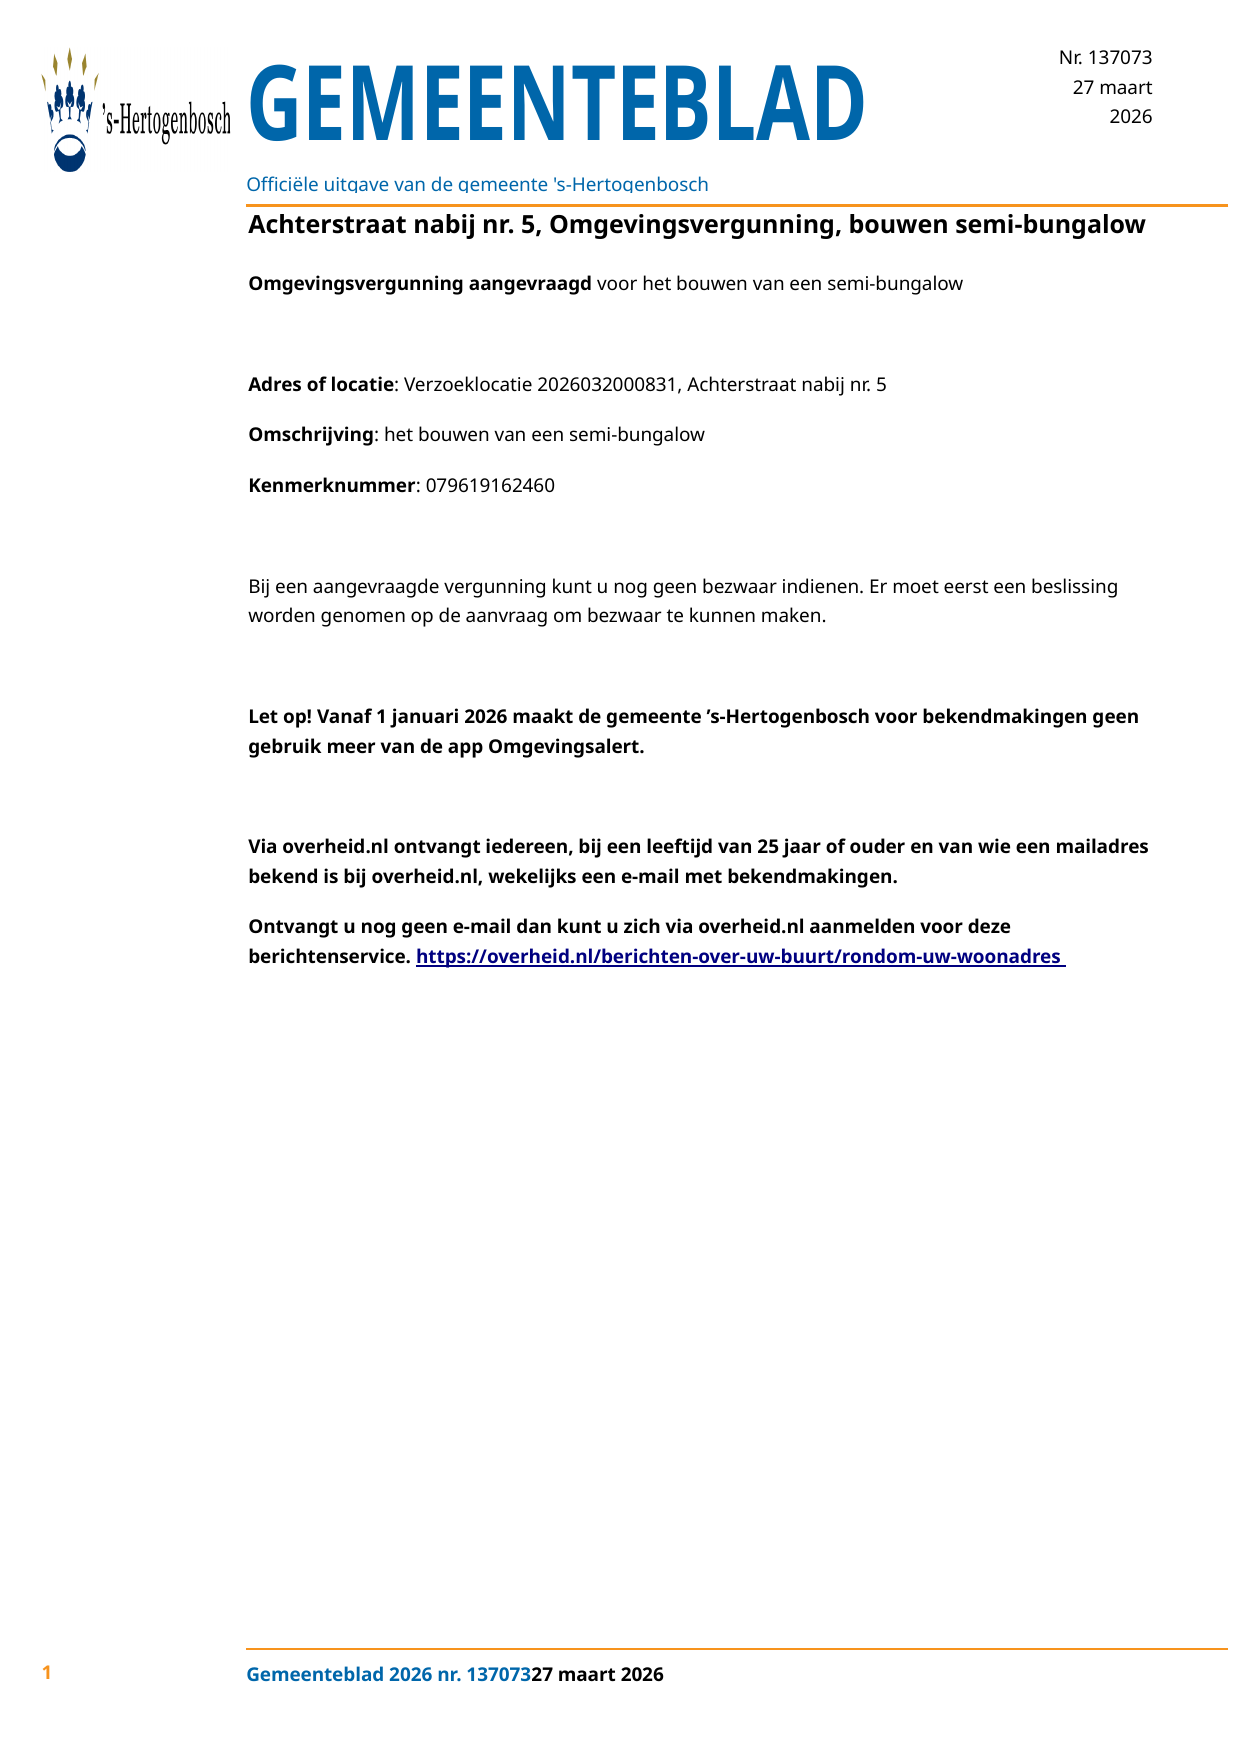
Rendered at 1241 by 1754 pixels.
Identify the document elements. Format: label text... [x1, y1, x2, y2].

text Let op! Vanaf 1 januari 2026 maakt de gemeente ’s-Hertogenbosch voor bekendmakingen geen gebruik meer van de app Omgevingsalert. [248, 703, 1152, 758]
text Omschrijving: het bouwen van een semi-bungalow [248, 422, 1152, 447]
text Achterstraat nabij nr. 5, Omgevingsvergunning, bouwen semi-bungalow [248, 207, 1152, 241]
text Kenmerknummer: 079619162460 [248, 472, 1152, 498]
text Omgevingsvergunning aangevraagd voor het bouwen van een semi-bungalow [248, 270, 1152, 296]
picture [41, 47, 231, 172]
text Bij een aangevraagde vergunning kunt u nog geen bezwaar indienen. Er moet eerst een beslissing worden genomen op de aanvraag om bezwaar te kunnen maken. [248, 573, 1152, 628]
text Adres of locatie: Verzoeklocatie 2026032000831, Achterstraat nabij nr. 5 [248, 371, 1152, 397]
text Via overheid.nl ontvangt iedereen, bij een leeftijd van 25 jaar of ouder en van wie een mailadres bekend is bij overheid.nl, wekelijks een e-mail met bekendmakingen. [248, 834, 1152, 889]
text Ontvangt u nog geen e-mail dan kunt u zich via overheid.nl aanmelden voor deze berichtenservice. https://overheid.nl/berichten-over-uw-buurt/rondom-uw-woonadres [248, 914, 1152, 969]
